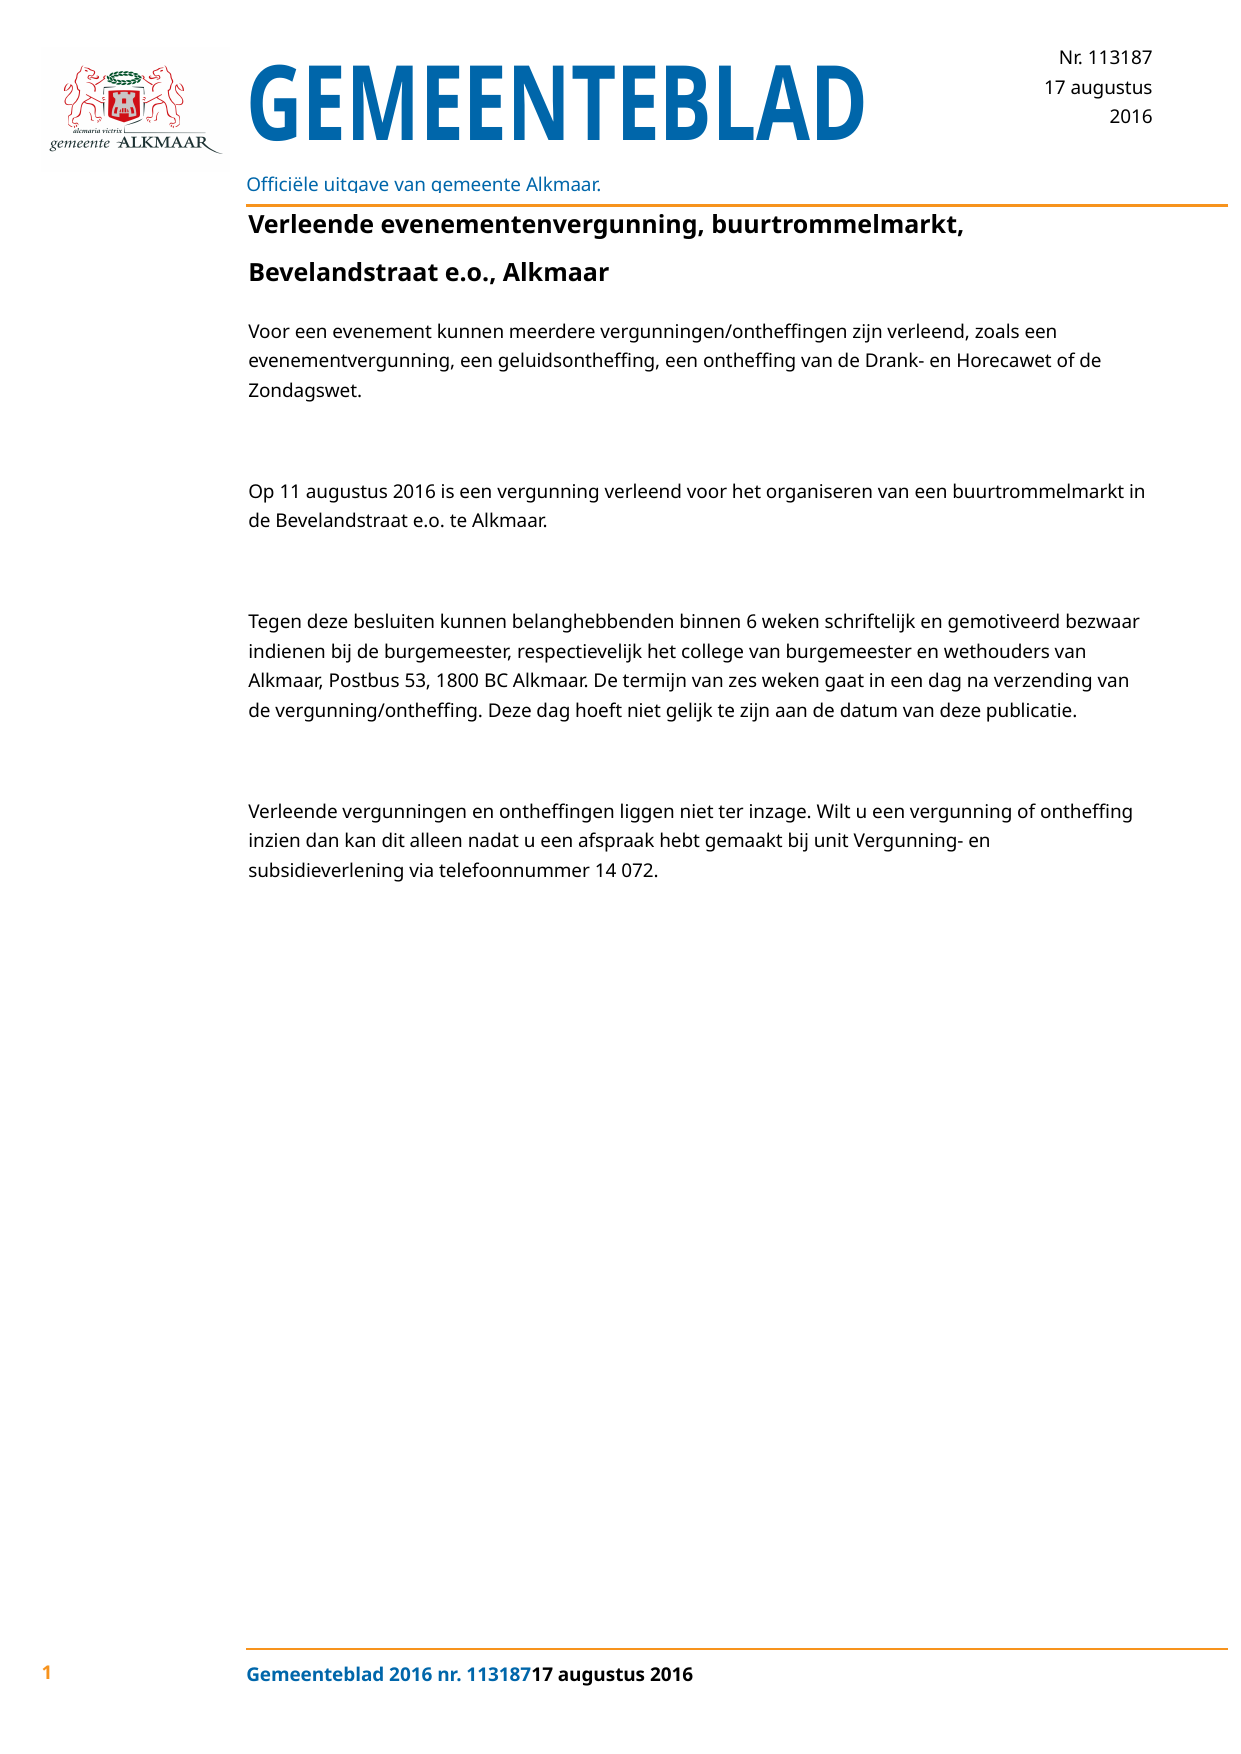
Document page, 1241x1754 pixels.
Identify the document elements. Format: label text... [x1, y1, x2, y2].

text Voor een evenement kunnen meerdere vergunningen/ontheffingen zijn verleend, zoals een evenementvergunning, een geluidsontheffing, een ontheffing van de Drank- en Horecawet of de Zondagswet. [248, 318, 1152, 403]
picture [41, 47, 231, 172]
text Verleende evenementenvergunning, buurtrommelmarkt, Bevelandstraat e.o., Alkmaar [248, 207, 1152, 288]
text Op 11 augustus 2016 is een vergunning verleend voor het organiseren van een buurtrommelmarkt in de Bevelandstraat e.o. te Alkmaar. [248, 478, 1152, 533]
text Verleende vergunningen en ontheffingen liggen niet ter inzage. Wilt u een vergunning of ontheffing inzien dan kan dit alleen nadat u een afspraak hebt gemaakt bij unit Vergunning- en subsidieverlening via telefoonnummer 14 072. [248, 798, 1152, 883]
text Tegen deze besluiten kunnen belanghebbenden binnen 6 weken schriftelijk en gemotiveerd bezwaar indienen bij de burgemeester, respectievelijk het college van burgemeester en wethouders van Alkmaar, Postbus 53, 1800 BC Alkmaar. De termijn van zes weken gaat in een dag na verzending van de vergunning/ontheffing. Deze dag hoeft niet gelijk te zijn aan de datum van deze publicatie. [248, 608, 1152, 723]
